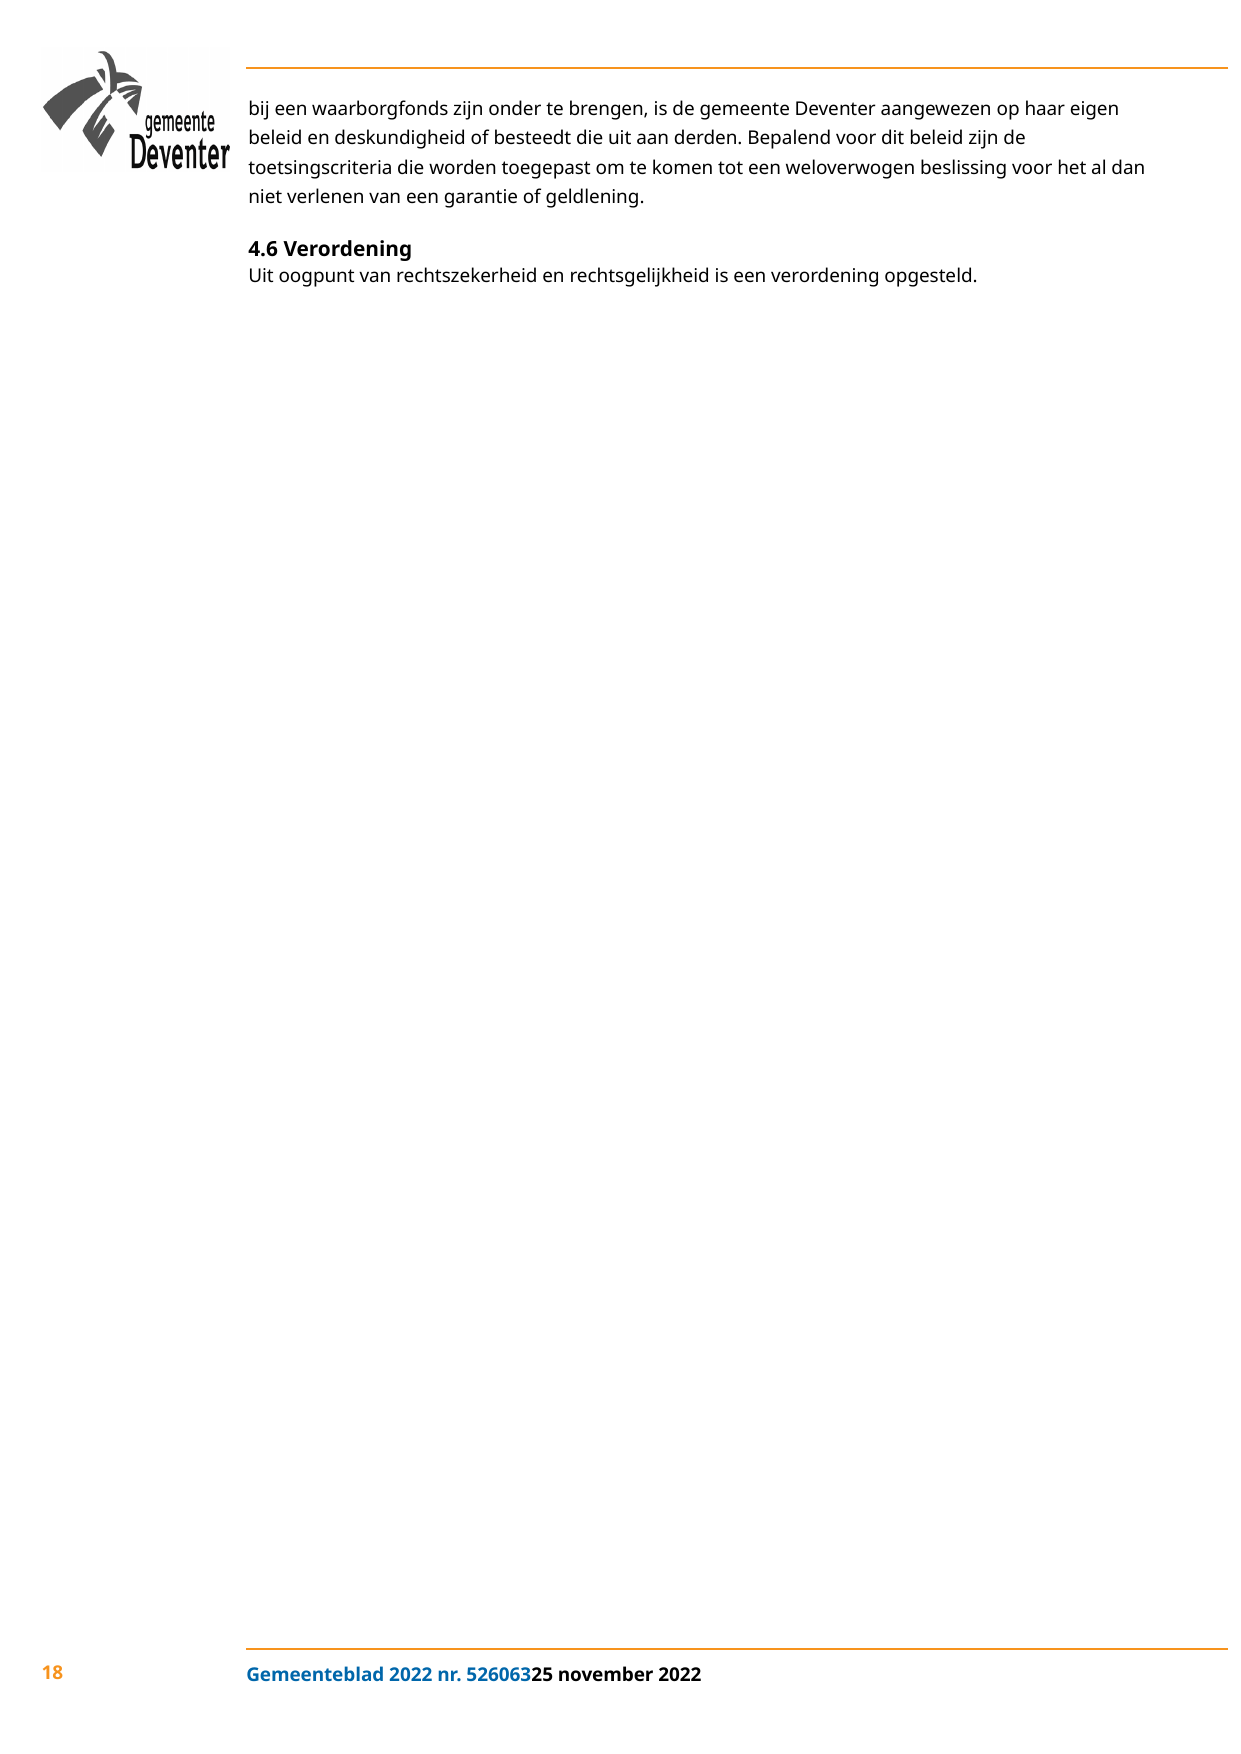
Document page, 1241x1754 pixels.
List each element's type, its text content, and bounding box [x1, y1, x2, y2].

text Uit oogpunt van rechtszekerheid en rechtsgelijkheid is een verordening opgesteld. [248, 262, 1152, 288]
text 4.6 Verordening [248, 234, 1152, 262]
picture [41, 47, 231, 172]
text bij een waarborgfonds zijn onder te brengen, is de gemeente Deventer aangewezen op haar eigen beleid en deskundigheid of besteedt die uit aan derden. Bepalend voor dit beleid zijn de toetsingscriteria die worden toegepast om te komen tot een weloverwogen beslissing voor het al dan niet verlenen van een garantie of geldlening. [248, 95, 1152, 209]
